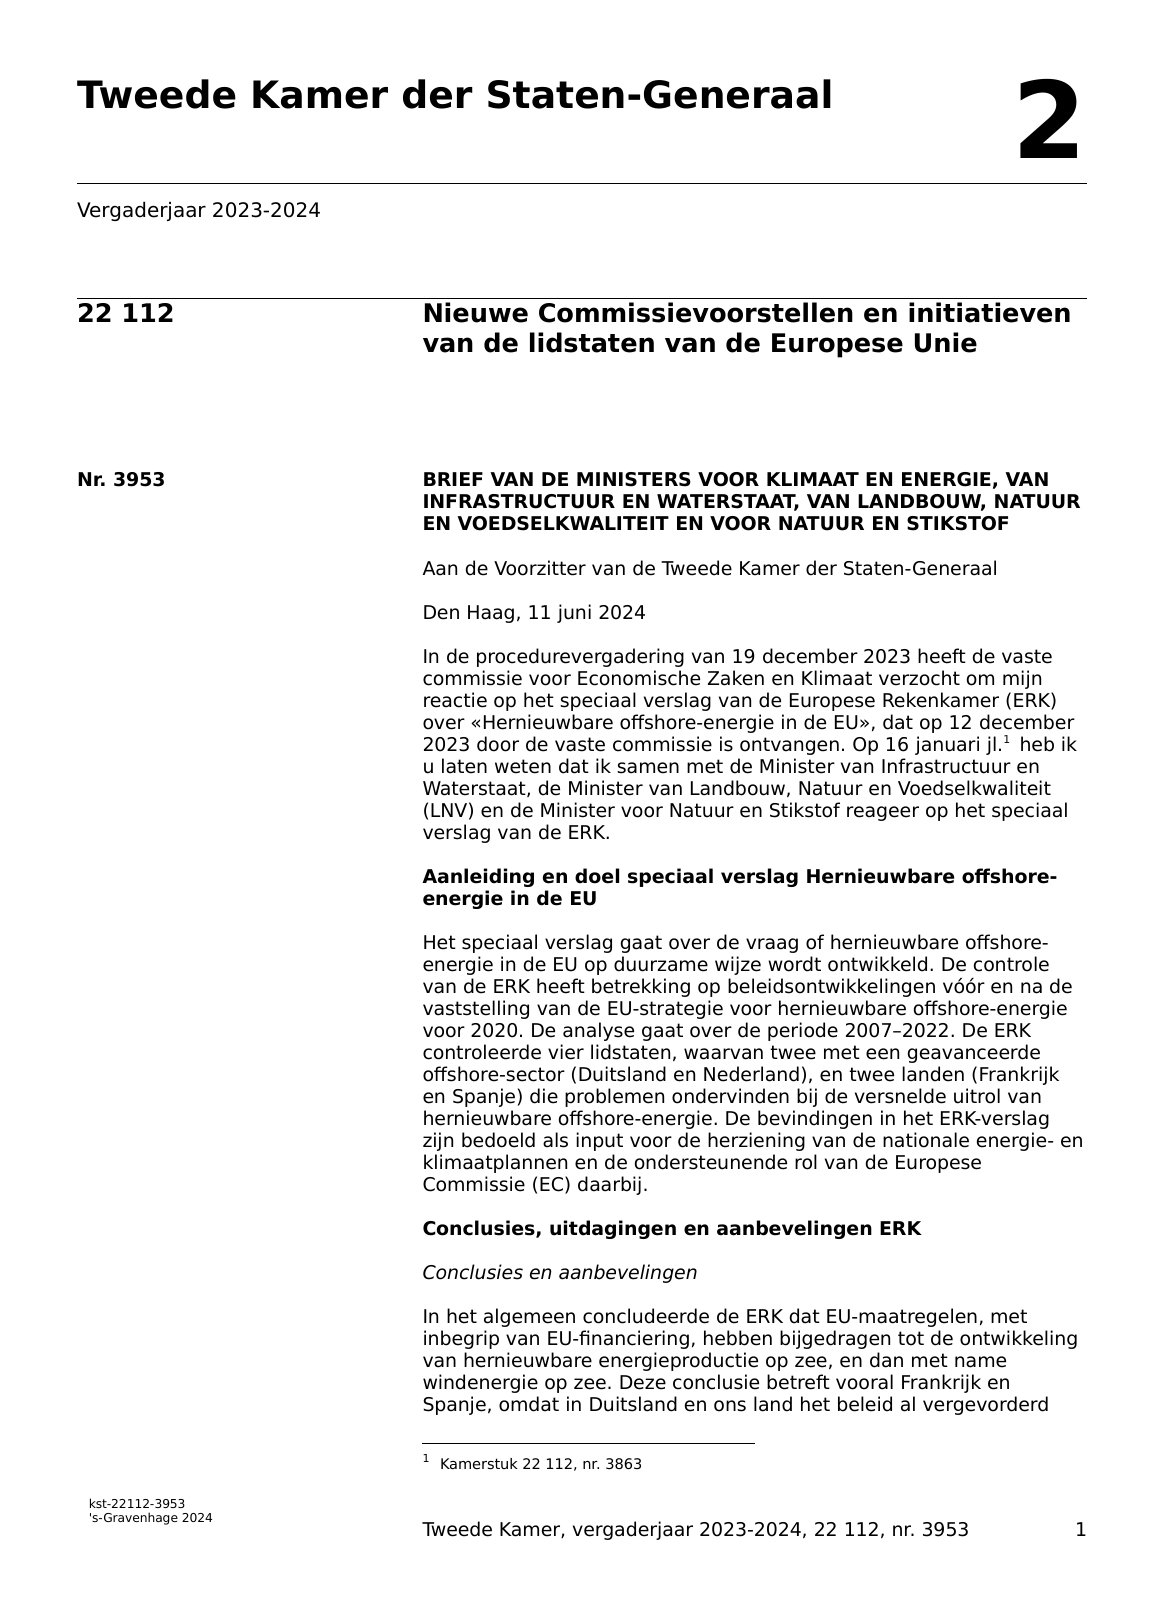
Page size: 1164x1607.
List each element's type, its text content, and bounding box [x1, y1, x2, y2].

text Het speciaal verslag gaat over de vraag of hernieuwbare offshore-energie in de EU op duurzame wijze wordt ontwikkeld. De controle van de ERK heeft betrekking op beleidsontwikkelingen vóór en na de vaststelling van de EU-strategie voor hernieuwbare offshore-energie voor 2020. De analyse gaat over de periode 2007–2022. De ERK controleerde vier lidstaten, waarvan twee met een geavanceerde offshore-sector (Duitsland en Nederland), en twee landen (Frankrijk en Spanje) die problemen ondervinden bij de versnelde uitrol van hernieuwbare offshore-energie. De bevindingen in het ERK-verslag zijn bedoeld als input voor de herziening van de nationale energie- en klimaatplannen en de ondersteunende rol van de Europese Commissie (EC) daarbij. [422, 932, 1087, 1196]
text 's-Gravenhage 2024 [88, 1511, 323, 1525]
table_header 2 [886, 59, 1087, 183]
subtitle 22 112 Nieuwe Commissievoorstellen en initiatieven van de lidstaten van de Europese Unie [77, 299, 1087, 358]
text Kamerstuk 22 112, nr. 3863 [422, 1452, 1087, 1474]
table_cell Vergaderjaar 2023-2024 [77, 184, 1087, 298]
text Den Haag, 11 juni 2024 [422, 602, 1087, 624]
subtitle Conclusies en aanbevelingen [422, 1262, 1087, 1284]
subtitle Nr. 3953 BRIEF VAN DE MINISTERS VOOR KLIMAAT EN ENERGIE, VAN INFRASTRUCTUUR EN WATERSTAAT, VAN LANDBOUW, NATUUR EN VOEDSELKWALITEIT EN VOOR NATUUR EN STIKSTOF [77, 469, 1087, 535]
subtitle Conclusies, uitdagingen en aanbevelingen ERK [422, 1218, 1087, 1240]
text In de procedurevergadering van 19 december 2023 heeft de vaste commissie voor Economische Zaken en Klimaat verzocht om mijn reactie op het speciaal verslag van de Europese Rekenkamer (ERK) over «Hernieuwbare offshore-energie in de EU», dat op 12 december 2023 door de vaste commissie is ontvangen. Op 16 januari jl. heb ik u laten weten dat ik samen met de Minister van Infrastructuur en Waterstaat, de Minister van Landbouw, Natuur en Voedselkwaliteit (LNV) en de Minister voor Natuur en Stikstof reageer op het speciaal verslag van de ERK. [422, 646, 1087, 844]
subtitle Aanleiding en doel speciaal verslag Hernieuwbare offshore-energie in de EU [422, 866, 1087, 910]
text In het algemeen concludeerde de ERK dat EU-maatregelen, met inbegrip van EU-financiering, hebben bijgedragen tot de ontwikkeling van hernieuwbare energieproductie op zee, en dan met name windenergie op zee. Deze conclusie betreft vooral Frankrijk en Spanje, omdat in Duitsland en ons land het beleid al vergevorderd [422, 1306, 1087, 1416]
text kst-22112-3953 [88, 1497, 323, 1511]
table_header Tweede Kamer der Staten-Generaal [77, 59, 886, 183]
text Aan de Voorzitter van de Tweede Kamer der Staten-Generaal [422, 557, 1087, 579]
